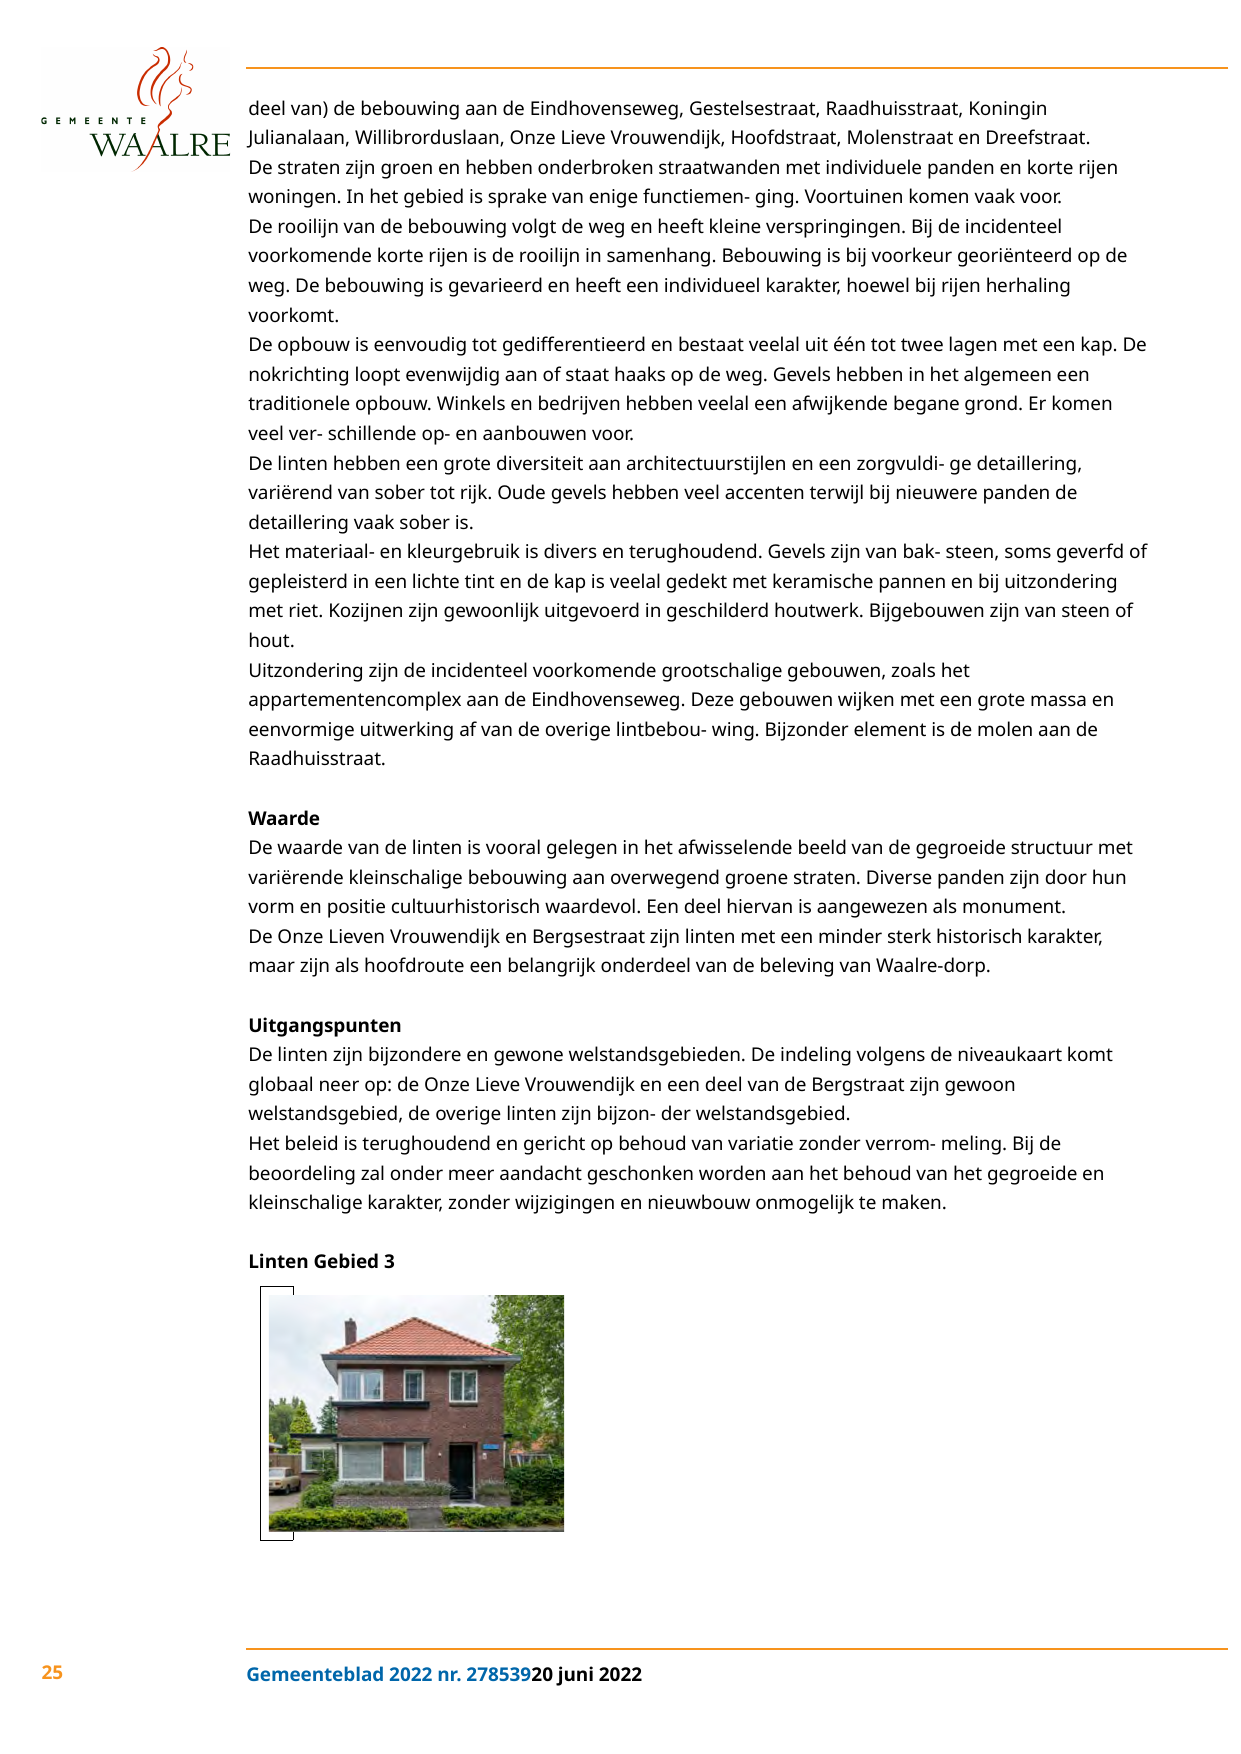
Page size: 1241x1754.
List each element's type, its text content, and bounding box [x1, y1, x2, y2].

text Het materiaal- en kleurgebruik is divers en terughoudend. Gevels zijn van bak- steen, soms geverfd of gepleisterd in een lichte tint en de kap is veelal gedekt met keramische pannen en bij uitzondering met riet. Kozijnen zijn gewoonlijk uitgevoerd in geschilderd houtwerk. Bijgebouwen zijn van steen of hout. [248, 538, 1152, 653]
text De opbouw is eenvoudig tot gedifferentieerd en bestaat veelal uit één tot twee lagen met een kap. De nokrichting loopt evenwijdig aan of staat haaks op de weg. Gevels hebben in het algemeen een traditionele opbouw. Winkels en bedrijven hebben veelal een afwijkende begane grond. Er komen veel ver- schillende op- en aanbouwen voor. [248, 331, 1152, 446]
text De linten zijn bijzondere en gewone welstandsgebieden. De indeling volgens de niveaukaart komt globaal neer op: de Onze Lieve Vrouwendijk en een deel van de Bergstraat zijn gewoon welstandsgebied, de overige linten zijn bijzon- der welstandsgebied. [248, 1041, 1152, 1126]
picture [268, 1295, 565, 1532]
text Uitzondering zijn de incidenteel voorkomende grootschalige gebouwen, zoals het appartementencomplex aan de Eindhovenseweg. Deze gebouwen wijken met een grote massa en eenvormige uitwerking af van de overige lintbebou- wing. Bijzonder element is de molen aan de Raadhuisstraat. [248, 657, 1152, 771]
text Het beleid is terughoudend en gericht op behoud van variatie zonder verrom- meling. Bij de beoordeling zal onder meer aandacht geschonken worden aan het behoud van het gegroeide en kleinschalige karakter, zonder wijzigingen en nieuwbouw onmogelijk te maken. [248, 1130, 1152, 1215]
text De Onze Lieven Vrouwendijk en Bergsestraat zijn linten met een minder sterk historisch karakter, maar zijn als hoofdroute een belangrijk onderdeel van de beleving van Waalre-dorp. [248, 923, 1152, 978]
text deel van) de bebouwing aan de Eindhovenseweg, Gestelsestraat, Raadhuisstraat, Koningin Julianalaan, Willibrorduslaan, Onze Lieve Vrouwendijk, Hoofdstraat, Molenstraat en Dreefstraat. [248, 95, 1152, 150]
text De waarde van de linten is vooral gelegen in het afwisselende beeld van de gegroeide structuur met variërende kleinschalige bebouwing aan overwegend groene straten. Diverse panden zijn door hun vorm en positie cultuurhistorisch waardevol. Een deel hiervan is aangewezen als monument. [248, 834, 1152, 919]
text De straten zijn groen en hebben onderbroken straatwanden met individuele panden en korte rijen woningen. In het gebied is sprake van enige functiemen- ging. Voortuinen komen vaak voor. [248, 154, 1152, 209]
text Linten Gebied 3 [248, 1248, 1152, 1274]
text Waarde [248, 805, 1152, 831]
text De linten hebben een grote diversiteit aan architectuurstijlen en een zorgvuldi- ge detaillering, variërend van sober tot rijk. Oude gevels hebben veel accenten terwijl bij nieuwere panden de detaillering vaak sober is. [248, 450, 1152, 535]
text De rooilijn van de bebouwing volgt de weg en heeft kleine verspringingen. Bij de incidenteel voorkomende korte rijen is de rooilijn in samenhang. Bebouwing is bij voorkeur georiënteerd op de weg. De bebouwing is gevarieerd en heeft een individueel karakter, hoewel bij rijen herhaling voorkomt. [248, 213, 1152, 328]
text Uitgangspunten [248, 1012, 1152, 1038]
picture [41, 47, 231, 172]
